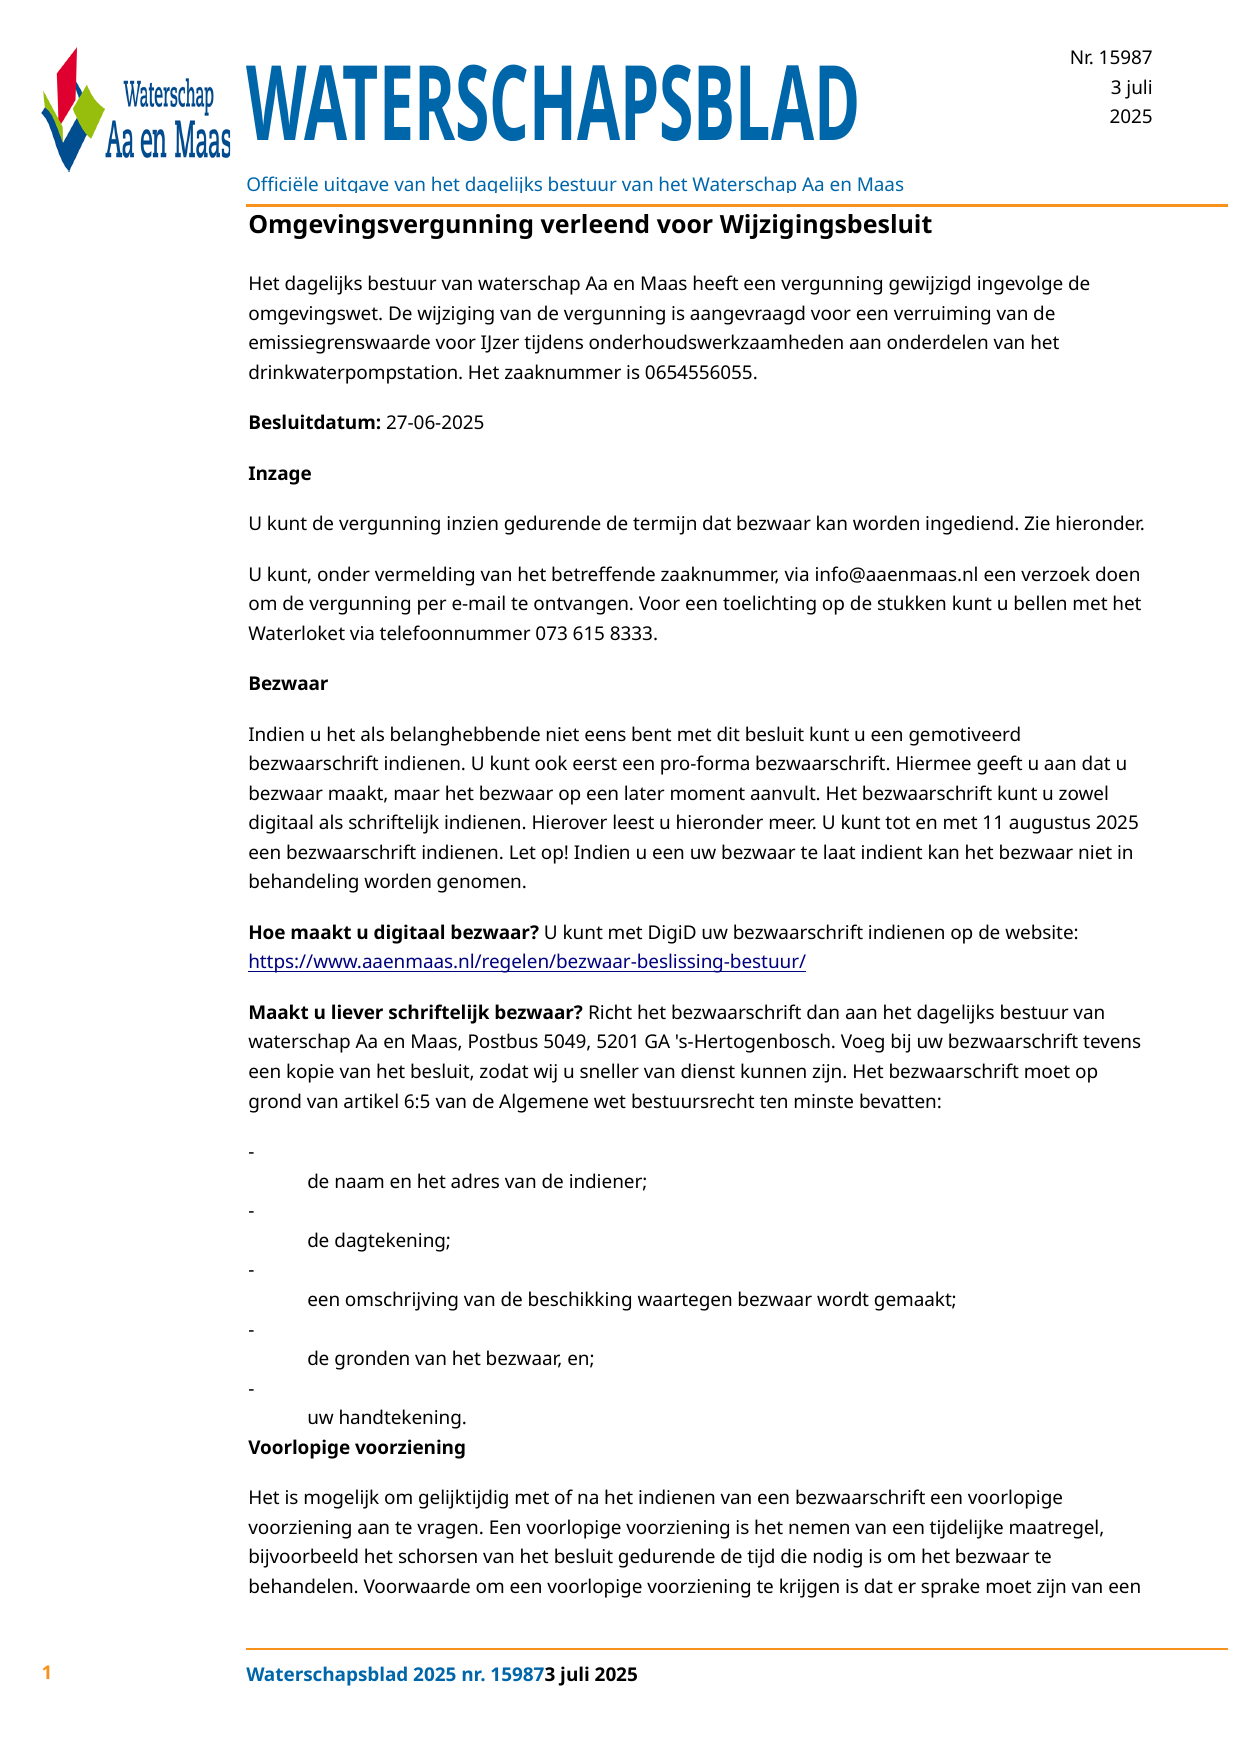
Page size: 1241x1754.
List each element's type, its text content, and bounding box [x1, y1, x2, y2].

text Het is mogelijk om gelijktijdig met of na het indienen van een bezwaarschrift een voorlopige voorziening aan te vragen. Een voorlopige voorziening is het nemen van een tijdelijke maatregel, bijvoorbeeld het schorsen van het besluit gedurende de tijd die nodig is om het bezwaar te behandelen. Voorwaarde om een voorlopige voorziening te krijgen is dat er sprake moet zijn van een [248, 1484, 1152, 1599]
text U kunt, onder vermelding van het betreffende zaaknummer, via info@aaenmaas.nl een verzoek doen om de vergunning per e-mail te ontvangen. Voor een toelichting op de stukken kunt u bellen met het Waterloket via telefoonnummer 073 615 8333. [248, 561, 1152, 646]
text Inzage [248, 460, 1152, 486]
list de gronden van het bezwaar, en; [248, 1345, 1152, 1371]
text Omgevingsvergunning verleend voor Wijzigingsbesluit [248, 207, 1152, 241]
list een omschrijving van de beschikking waartegen bezwaar wordt gemaakt; [248, 1286, 1152, 1312]
text Indien u het als belanghebbende niet eens bent met dit besluit kunt u een gemotiveerd bezwaarschrift indienen. U kunt ook eerst een pro-forma bezwaarschrift. Hiermee geeft u aan dat u bezwaar maakt, maar het bezwaar op een later moment aanvult. Het bezwaarschrift kunt u zowel digitaal als schriftelijk indienen. Hierover leest u hieronder meer. U kunt tot en met 11 augustus 2025 een bezwaarschrift indienen. Let op! Indien u een uw bezwaar te laat indient kan het bezwaar niet in behandeling worden genomen. [248, 721, 1152, 894]
text Maakt u liever schriftelijk bezwaar? Richt het bezwaarschrift dan aan het dagelijks bestuur van waterschap Aa en Maas, Postbus 5049, 5201 GA 's-Hertogenbosch. Voeg bij uw bezwaarschrift tevens een kopie van het besluit, zodat wij u sneller van dienst kunnen zijn. Het bezwaarschrift moet op grond van artikel 6:5 van de Algemene wet bestuursrecht ten minste bevatten: [248, 999, 1152, 1113]
text U kunt de vergunning inzien gedurende de termijn dat bezwaar kan worden ingediend. Zie hieronder. [248, 510, 1152, 536]
list de dagtekening; [248, 1227, 1152, 1253]
text Voorlopige voorziening [248, 1434, 1152, 1460]
list de naam en het adres van de indiener; [248, 1168, 1152, 1193]
text Hoe maakt u digitaal bezwaar? U kunt met DigiD uw bezwaarschrift indienen op de website: https://www.aaenmaas.nl/regelen/bezwaar-beslissing-bestuur/ [248, 919, 1152, 974]
text Besluitdatum: 27-06-2025 [248, 409, 1152, 435]
text Bezwaar [248, 670, 1152, 696]
picture [41, 47, 231, 172]
list uw handtekening. [248, 1404, 1152, 1430]
text Het dagelijks bestuur van waterschap Aa en Maas heeft een vergunning gewijzigd ingevolge de omgevingswet. De wijziging van de vergunning is aangevraagd voor een verruiming van de emissiegrenswaarde voor IJzer tijdens onderhoudswerkzaamheden aan onderdelen van het drinkwaterpompstation. Het zaaknummer is 0654556055. [248, 270, 1152, 385]
